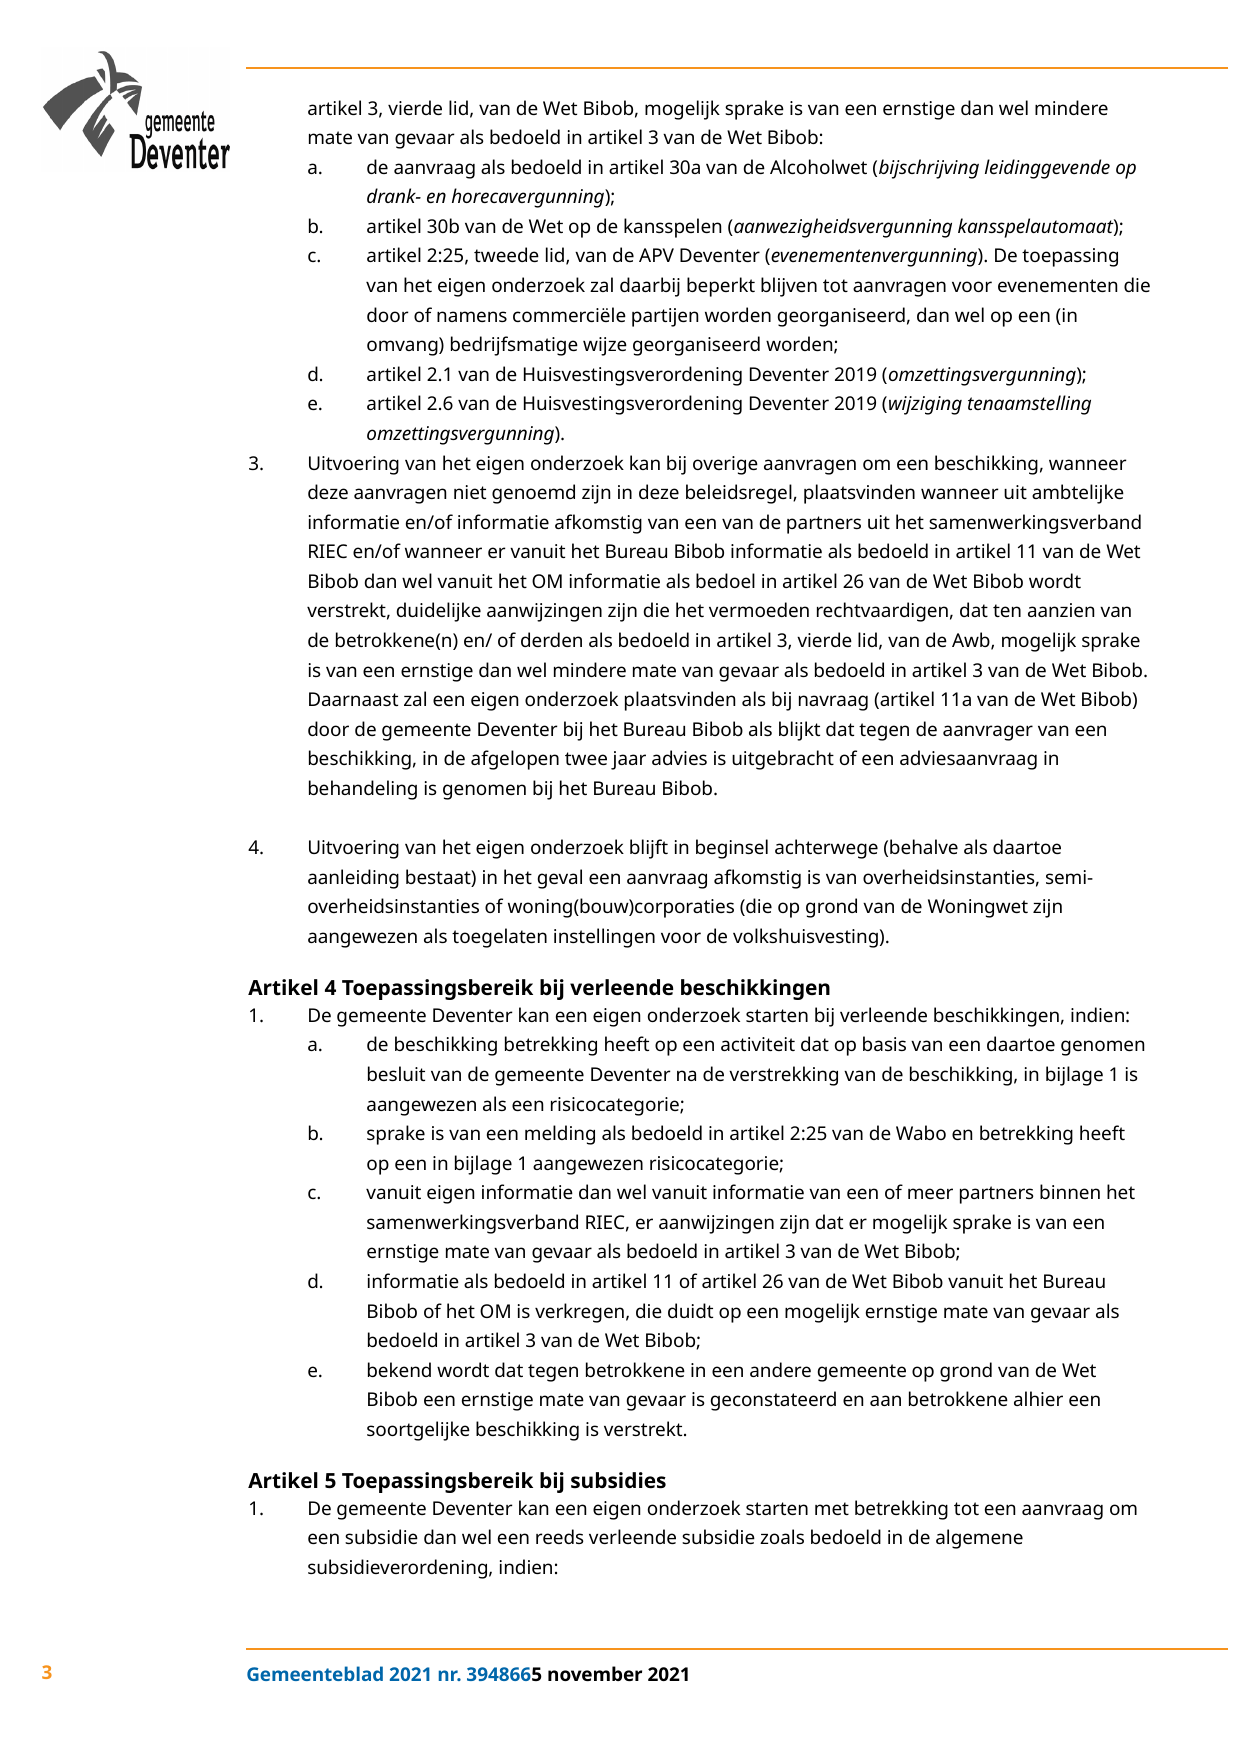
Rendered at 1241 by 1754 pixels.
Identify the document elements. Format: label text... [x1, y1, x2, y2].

list de aanvraag als bedoeld in artikel 30a van de Alcoholwet (bijschrijving leidinggevende op drank- en horecavergunning); [307, 154, 1152, 209]
list artikel 2:25, tweede lid, van de APV Deventer (evenementenvergunning). De toepassing van het eigen onderzoek zal daarbij beperkt blijven tot aanvragen voor evenementen die door of namens commerciële partijen worden georganiseerd, dan wel op een (in omvang) bedrijfsmatige wijze georganiseerd worden; [307, 243, 1152, 357]
list artikel 3, vierde lid, van de Wet Bibob, mogelijk sprake is van een ernstige dan wel mindere mate van gevaar als bedoeld in artikel 3 van de Wet Bibob: [248, 95, 1152, 150]
list artikel 2.6 van de Huisvestingsverordening Deventer 2019 (wijziging tenaamstelling omzettingsvergunning). [307, 391, 1152, 446]
text Artikel 5 Toepassingsbereik bij subsidies [248, 1467, 1152, 1495]
list Uitvoering van het eigen onderzoek kan bij overige aanvragen om een beschikking, wanneer deze aanvragen niet genoemd zijn in deze beleidsregel, plaatsvinden wanneer uit ambtelijke informatie en/of informatie afkomstig van een van de partners uit het samenwerkingsverband RIEC en/of wanneer er vanuit het Bureau Bibob informatie als bedoeld in artikel 11 van de Wet Bibob dan wel vanuit het OM informatie als bedoel in artikel 26 van de Wet Bibob wordt verstrekt, duidelijke aanwijzingen zijn die het vermoeden rechtvaardigen, dat ten aanzien van de betrokkene(n) en/ of derden als bedoeld in artikel 3, vierde lid, van de Awb, mogelijk sprake is van een ernstige dan wel mindere mate van gevaar als bedoeld in artikel 3 van de Wet Bibob. Daarnaast zal een eigen onderzoek plaatsvinden als bij navraag (artikel 11a van de Wet Bibob) door de gemeente Deventer bij het Bureau Bibob als blijkt dat tegen de aanvrager van een beschikking, in de afgelopen twee jaar advies is uitgebracht of een adviesaanvraag in behandeling is genomen bij het Bureau Bibob. [248, 450, 1152, 801]
list informatie als bedoeld in artikel 11 of artikel 26 van de Wet Bibob vanuit het Bureau Bibob of het OM is verkregen, die duidt op een mogelijk ernstige mate van gevaar als bedoeld in artikel 3 van de Wet Bibob; [307, 1268, 1152, 1353]
list artikel 30b van de Wet op de kansspelen (aanwezigheidsvergunning kansspelautomaat); [307, 213, 1152, 239]
list sprake is van een melding als bedoeld in artikel 2:25 van de Wabo en betrekking heeft op een in bijlage 1 aangewezen risicocategorie; [307, 1120, 1152, 1176]
list vanuit eigen informatie dan wel vanuit informatie van een of meer partners binnen het samenwerkingsverband RIEC, er aanwijzingen zijn dat er mogelijk sprake is van een ernstige mate van gevaar als bedoeld in artikel 3 van de Wet Bibob; [307, 1179, 1152, 1264]
picture [41, 47, 231, 172]
list bekend wordt dat tegen betrokkene in een andere gemeente op grond van de Wet Bibob een ernstige mate van gevaar is geconstateerd en aan betrokkene alhier een soortgelijke beschikking is verstrekt. [307, 1357, 1152, 1442]
list Uitvoering van het eigen onderzoek blijft in beginsel achterwege (behalve als daartoe aanleiding bestaat) in het geval een aanvraag afkomstig is van overheidsinstanties, semi- overheidsinstanties of woning(bouw)corporaties (die op grond van de Woningwet zijn aangewezen als toegelaten instellingen voor de volkshuisvesting). [248, 834, 1152, 949]
text Artikel 4 Toepassingsbereik bij verleende beschikkingen [248, 973, 1152, 1002]
list De gemeente Deventer kan een eigen onderzoek starten bij verleende beschikkingen, indien: [248, 1002, 1152, 1028]
list de beschikking betrekking heeft op een activiteit dat op basis van een daartoe genomen besluit van de gemeente Deventer na de verstrekking van de beschikking, in bijlage 1 is aangewezen als een risicocategorie; [307, 1032, 1152, 1116]
list De gemeente Deventer kan een eigen onderzoek starten met betrekking tot een aanvraag om een subsidie dan wel een reeds verleende subsidie zoals bedoeld in de algemene subsidieverordening, indien: [248, 1495, 1152, 1580]
list artikel 2.1 van de Huisvestingsverordening Deventer 2019 (omzettingsvergunning); [307, 361, 1152, 387]
